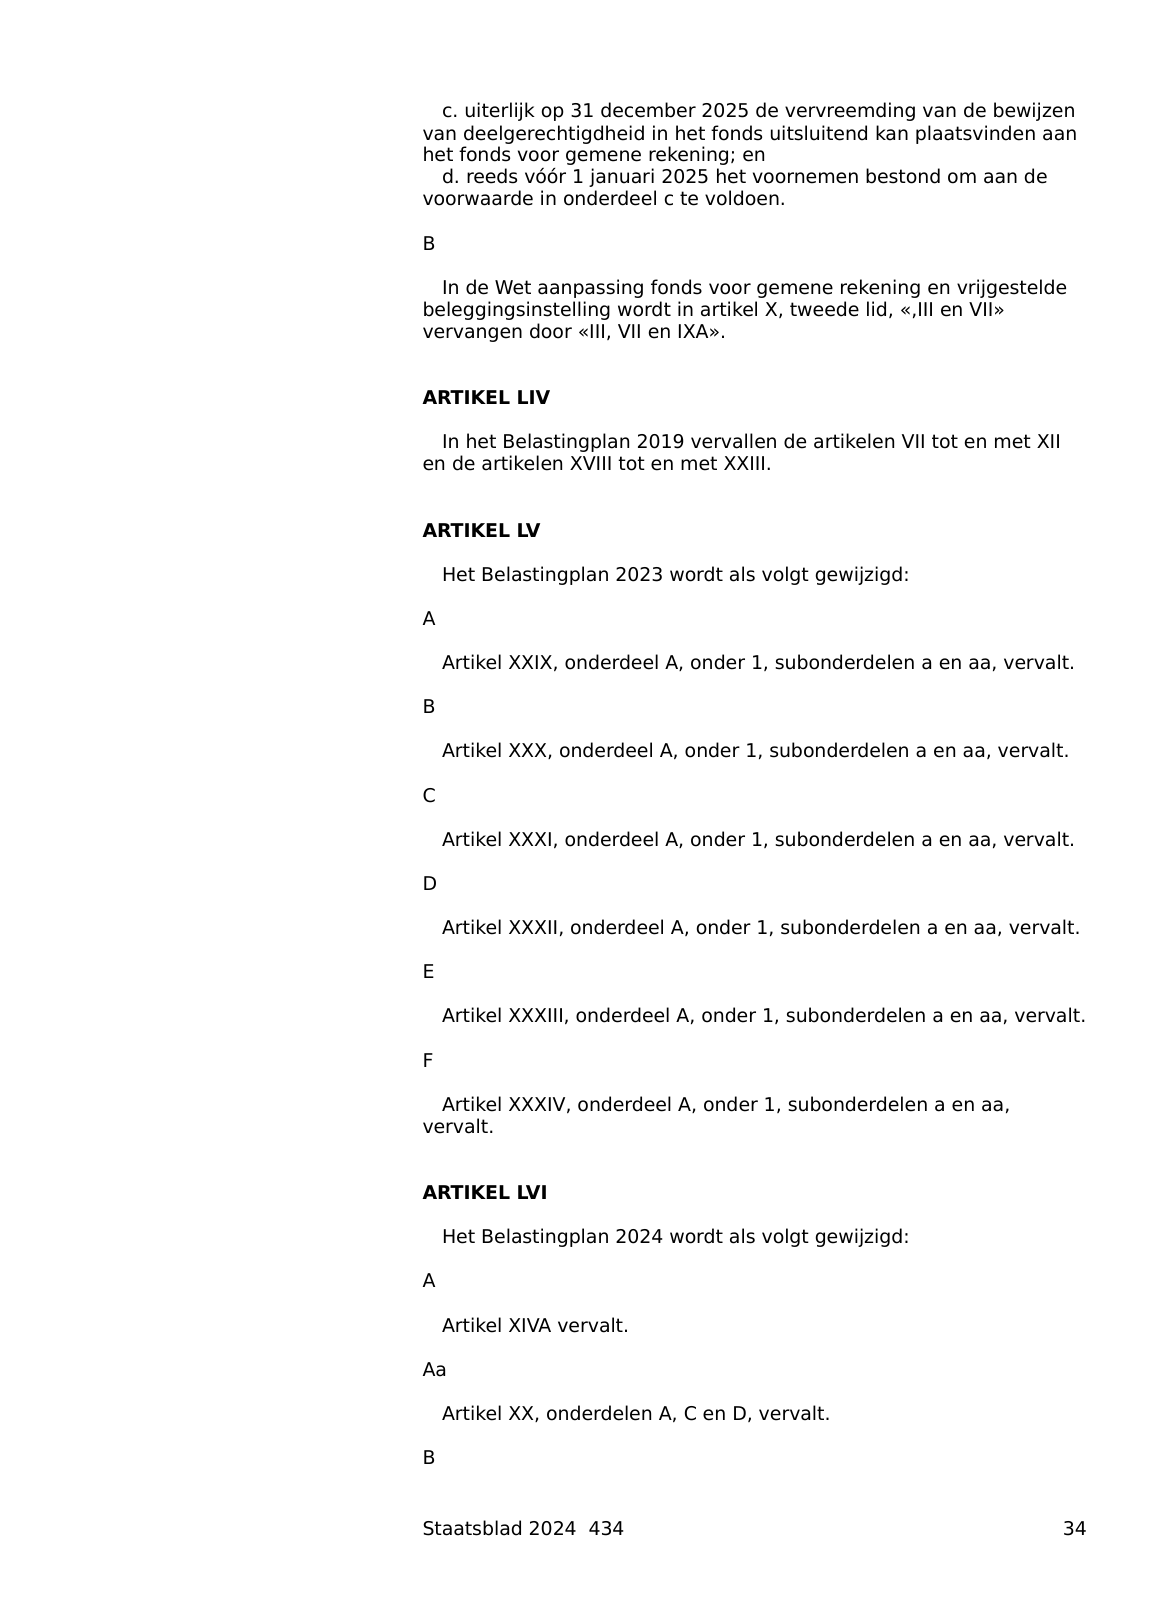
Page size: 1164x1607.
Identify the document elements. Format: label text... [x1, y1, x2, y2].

text Artikel XIVA vervalt. [422, 1314, 1087, 1336]
text Artikel XXX, onderdeel A, onder 1, subonderdelen a en aa, vervalt. [422, 740, 1087, 762]
text In het Belastingplan 2019 vervallen de artikelen VII tot en met XII en de artikelen XVIII tot en met XXIII. [422, 431, 1087, 475]
subtitle ARTIKEL LVI [422, 1182, 1087, 1204]
text B [422, 696, 1087, 718]
text D [422, 873, 1087, 895]
text Artikel XXXI, onderdeel A, onder 1, subonderdelen a en aa, vervalt. [422, 829, 1087, 851]
text d. reeds vóór 1 januari 2025 het voornemen bestond om aan de voorwaarde in onderdeel c te voldoen. [422, 166, 1087, 210]
text B [422, 1447, 1087, 1469]
text B [422, 232, 1087, 254]
text Artikel XX, onderdelen A, C en D, vervalt. [422, 1403, 1087, 1425]
text F [422, 1049, 1087, 1071]
text E [422, 961, 1087, 983]
text c. uiterlijk op 31 december 2025 de vervreemding van de bewijzen van deelgerechtigdheid in het fonds uitsluitend kan plaatsvinden aan het fonds voor gemene rekening; en [422, 100, 1087, 166]
text Het Belastingplan 2023 wordt als volgt gewijzigd: [422, 564, 1087, 586]
text Artikel XXXIII, onderdeel A, onder 1, subonderdelen a en aa, vervalt. [422, 1005, 1087, 1027]
text A [422, 608, 1087, 630]
text Aa [422, 1359, 1087, 1381]
text Artikel XXIX, onderdeel A, onder 1, subonderdelen a en aa, vervalt. [422, 652, 1087, 674]
text A [422, 1270, 1087, 1292]
text C [422, 784, 1087, 806]
text In de Wet aanpassing fonds voor gemene rekening en vrijgestelde beleggingsinstelling wordt in artikel X, tweede lid, «,III en VII» vervangen door «III, VII en IXA». [422, 277, 1087, 343]
subtitle ARTIKEL LIV [422, 387, 1087, 409]
text Het Belastingplan 2024 wordt als volgt gewijzigd: [422, 1226, 1087, 1248]
subtitle ARTIKEL LV [422, 519, 1087, 541]
text Artikel XXXII, onderdeel A, onder 1, subonderdelen a en aa, vervalt. [422, 917, 1087, 939]
text Artikel XXXIV, onderdeel A, onder 1, subonderdelen a en aa, vervalt. [422, 1094, 1087, 1138]
